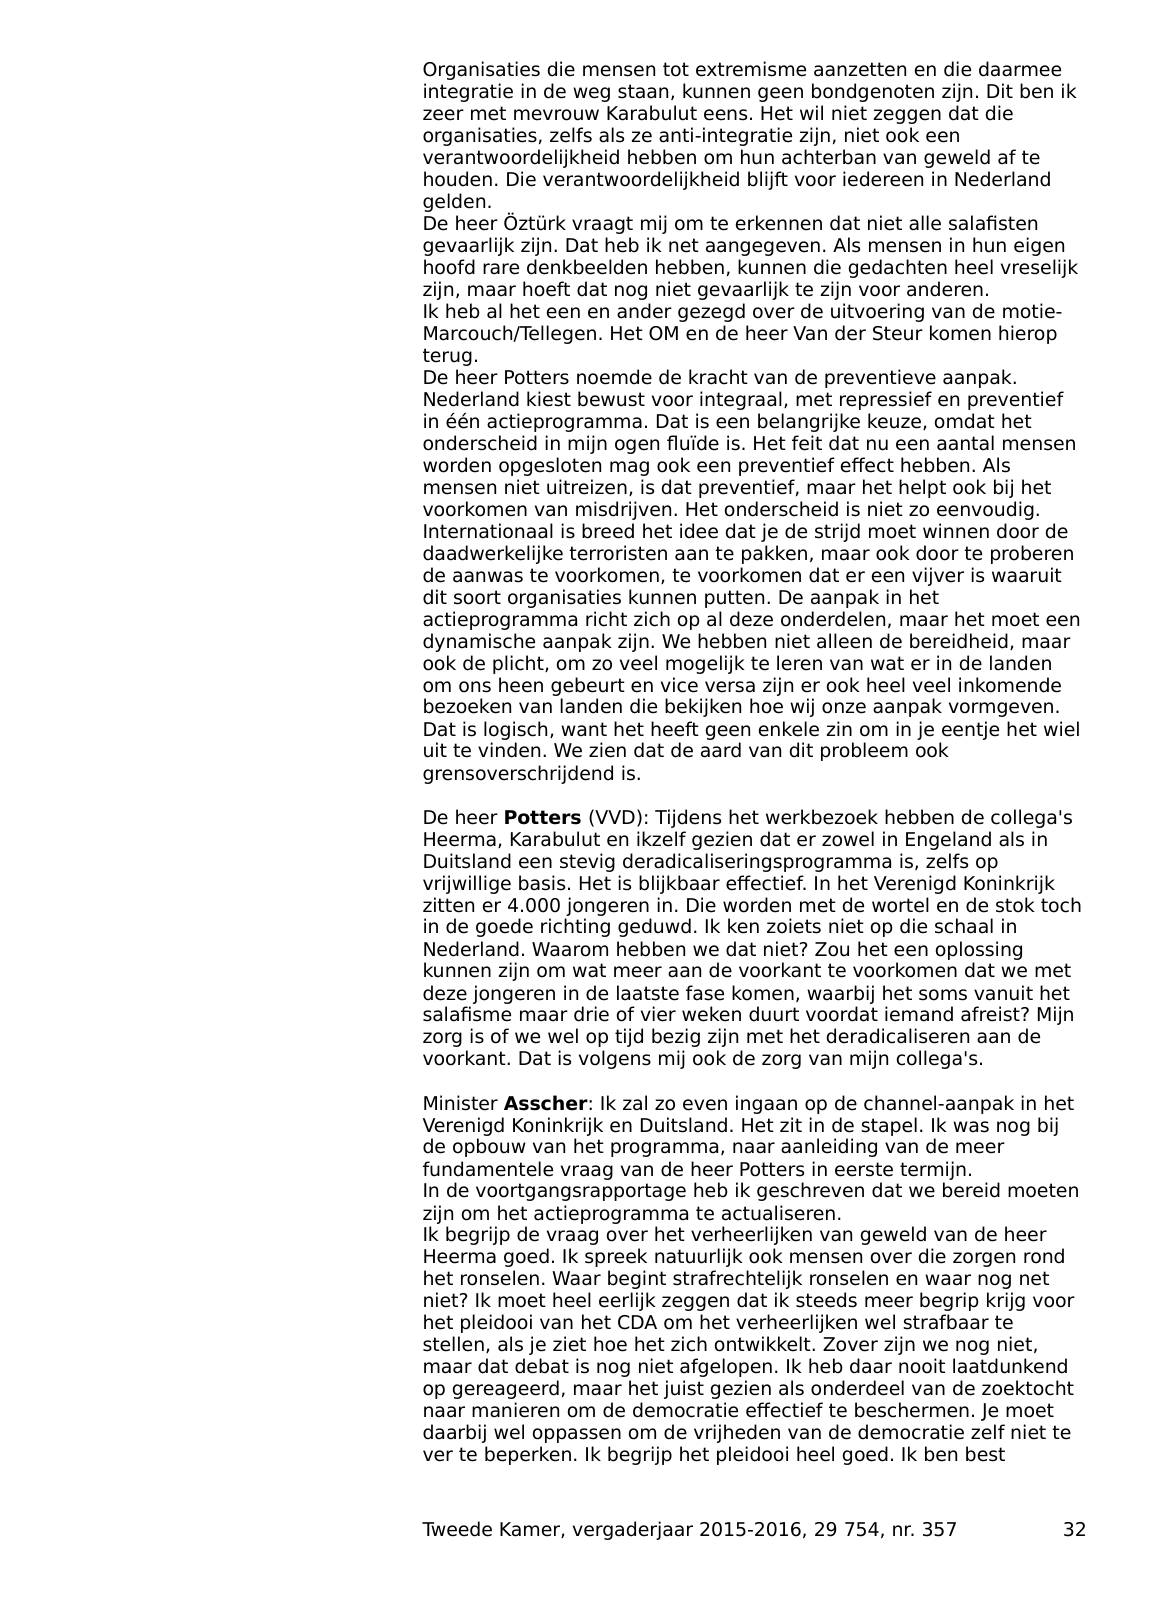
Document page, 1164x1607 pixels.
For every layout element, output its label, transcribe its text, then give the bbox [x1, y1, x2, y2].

text In de voortgangsrapportage heb ik geschreven dat we bereid moeten zijn om het actieprogramma te actualiseren. [422, 1180, 1087, 1224]
text De heer Potters (VVD): Tijdens het werkbezoek hebben de collega's Heerma, Karabulut en ikzelf gezien dat er zowel in Engeland als in Duitsland een stevig deradicaliseringsprogramma is, zelfs op vrijwillige basis. Het is blijkbaar effectief. In het Verenigd Koninkrijk zitten er 4.000 jongeren in. Die worden met de wortel en de stok toch in de goede richting geduwd. Ik ken zoiets niet op die schaal in Nederland. Waarom hebben we dat niet? Zou het een oplossing kunnen zijn om wat meer aan de voorkant te voorkomen dat we met deze jongeren in de laatste fase komen, waarbij het soms vanuit het salafisme maar drie of vier weken duurt voordat iemand afreist? Mijn zorg is of we wel op tijd bezig zijn met het deradicaliseren aan de voorkant. Dat is volgens mij ook de zorg van mijn collega's. [422, 807, 1087, 1070]
text De heer Öztürk vraagt mij om te erkennen dat niet alle salafisten gevaarlijk zijn. Dat heb ik net aangegeven. Als mensen in hun eigen hoofd rare denkbeelden hebben, kunnen die gedachten heel vreselijk zijn, maar hoeft dat nog niet gevaarlijk te zijn voor anderen. [422, 213, 1087, 301]
text Ik heb al het een en ander gezegd over de uitvoering van de motie-Marcouch/Tellegen. Het OM en de heer Van der Steur komen hierop terug. [422, 301, 1087, 367]
text Organisaties die mensen tot extremisme aanzetten en die daarmee integratie in de weg staan, kunnen geen bondgenoten zijn. Dit ben ik zeer met mevrouw Karabulut eens. Het wil niet zeggen dat die organisaties, zelfs als ze anti-integratie zijn, niet ook een verantwoordelijkheid hebben om hun achterban van geweld af te houden. Die verantwoordelijkheid blijft voor iedereen in Nederland gelden. [422, 59, 1087, 213]
text Ik begrijp de vraag over het verheerlijken van geweld van de heer Heerma goed. Ik spreek natuurlijk ook mensen over die zorgen rond het ronselen. Waar begint strafrechtelijk ronselen en waar nog net niet? Ik moet heel eerlijk zeggen dat ik steeds meer begrip krijg voor het pleidooi van het CDA om het verheerlijken wel strafbaar te stellen, als je ziet hoe het zich ontwikkelt. Zover zijn we nog niet, maar dat debat is nog niet afgelopen. Ik heb daar nooit laatdunkend op gereageerd, maar het juist gezien als onderdeel van de zoektocht naar manieren om de democratie effectief te beschermen. Je moet daarbij wel oppassen om de vrijheden van de democratie zelf niet te ver te beperken. Ik begrijp het pleidooi heel goed. Ik ben best [422, 1224, 1087, 1466]
text De heer Potters noemde de kracht van de preventieve aanpak. Nederland kiest bewust voor integraal, met repressief en preventief in één actieprogramma. Dat is een belangrijke keuze, omdat het onderscheid in mijn ogen fluïde is. Het feit dat nu een aantal mensen worden opgesloten mag ook een preventief effect hebben. Als mensen niet uitreizen, is dat preventief, maar het helpt ook bij het voorkomen van misdrijven. Het onderscheid is niet zo eenvoudig. Internationaal is breed het idee dat je de strijd moet winnen door de daadwerkelijke terroristen aan te pakken, maar ook door te proberen de aanwas te voorkomen, te voorkomen dat er een vijver is waaruit dit soort organisaties kunnen putten. De aanpak in het actieprogramma richt zich op al deze onderdelen, maar het moet een dynamische aanpak zijn. We hebben niet alleen de bereidheid, maar ook de plicht, om zo veel mogelijk te leren van wat er in de landen om ons heen gebeurt en vice versa zijn er ook heel veel inkomende bezoeken van landen die bekijken hoe wij onze aanpak vormgeven. Dat is logisch, want het heeft geen enkele zin om in je eentje het wiel uit te vinden. We zien dat de aard van dit probleem ook grensoverschrijdend is. [422, 367, 1087, 784]
text Minister Asscher: Ik zal zo even ingaan op de channel-aanpak in het Verenigd Koninkrijk en Duitsland. Het zit in de stapel. Ik was nog bij de opbouw van het programma, naar aanleiding van de meer fundamentele vraag van de heer Potters in eerste termijn. [422, 1092, 1087, 1180]
